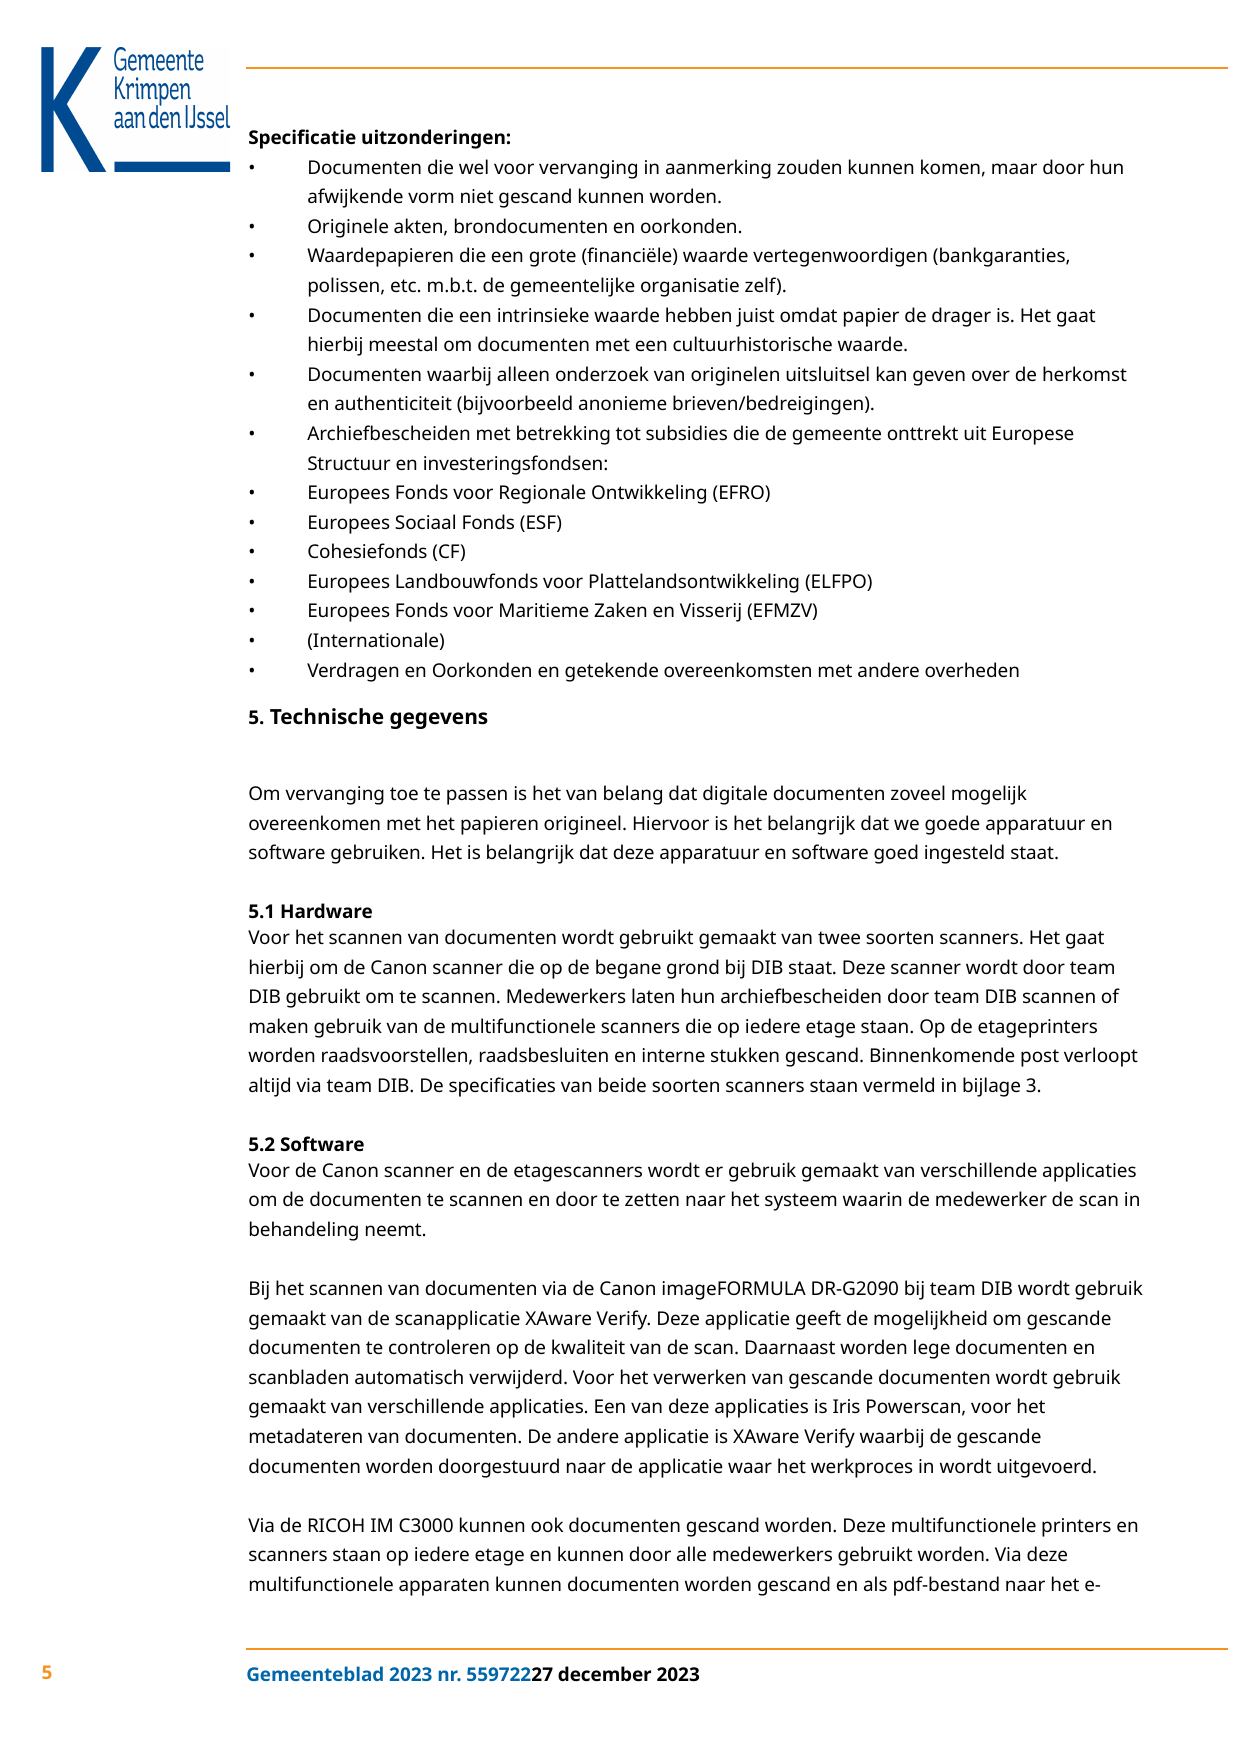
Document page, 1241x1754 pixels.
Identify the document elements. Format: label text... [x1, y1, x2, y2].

text 5.1 Hardware [248, 898, 1152, 924]
text Specificatie uitzonderingen: [248, 124, 1152, 150]
text 5.2 Software [248, 1131, 1152, 1157]
text Om vervanging toe te passen is het van belang dat digitale documenten zoveel mogelijk overeenkomen met het papieren origineel. Hiervoor is het belangrijk dat we goede apparatuur en software gebruiken. Het is belangrijk dat deze apparatuur en software goed ingesteld staat. [248, 780, 1152, 865]
list Archiefbescheiden met betrekking tot subsidies die de gemeente onttrekt uit Europese Structuur en investeringsfondsen: [248, 420, 1152, 476]
list Waardepapieren die een grote (financiële) waarde vertegenwoordigen (bankgaranties, polissen, etc. m.b.t. de gemeentelijke organisatie zelf). [248, 243, 1152, 298]
picture [41, 47, 231, 172]
text 5. Technische gegevens [248, 702, 1152, 731]
list Europees Landbouwfonds voor Plattelandsontwikkeling (ELFPO) [248, 568, 1152, 594]
text Voor het scannen van documenten wordt gebruikt gemaakt van twee soorten scanners. Het gaat hierbij om de Canon scanner die op de begane grond bij DIB staat. Deze scanner wordt door team DIB gebruikt om te scannen. Medewerkers laten hun archiefbescheiden door team DIB scannen of maken gebruik van de multifunctionele scanners die op iedere etage staan. Op de etageprinters worden raadsvoorstellen, raadsbesluiten en interne stukken gescand. Binnenkomende post verloopt altijd via team DIB. De specificaties van beide soorten scanners staan vermeld in bijlage 3. [248, 924, 1152, 1098]
list Documenten waarbij alleen onderzoek van originelen uitsluitsel kan geven over de herkomst en authenticiteit (bijvoorbeeld anonieme brieven/bedreigingen). [248, 361, 1152, 416]
list Originele akten, brondocumenten en oorkonden. [248, 213, 1152, 239]
list Documenten die wel voor vervanging in aanmerking zouden kunnen komen, maar door hun afwijkende vorm niet gescand kunnen worden. [248, 154, 1152, 209]
text Bij het scannen van documenten via de Canon imageFORMULA DR-G2090 bij team DIB wordt gebruik gemaakt van de scanapplicatie XAware Verify. Deze applicatie geeft de mogelijkheid om gescande documenten te controleren op de kwaliteit van de scan. Daarnaast worden lege documenten en scanbladen automatisch verwijderd. Voor het verwerken van gescande documenten wordt gebruik gemaakt van verschillende applicaties. Een van deze applicaties is Iris Powerscan, voor het metadateren van documenten. De andere applicatie is XAware Verify waarbij de gescande documenten worden doorgestuurd naar de applicatie waar het werkproces in wordt uitgevoerd. [248, 1275, 1152, 1479]
text Voor de Canon scanner en de etagescanners wordt er gebruik gemaakt van verschillende applicaties om de documenten te scannen en door te zetten naar het systeem waarin de medewerker de scan in behandeling neemt. [248, 1157, 1152, 1242]
list Europees Sociaal Fonds (ESF) [248, 509, 1152, 535]
list Verdragen en Oorkonden en getekende overeenkomsten met andere overheden [248, 657, 1152, 683]
list Documenten die een intrinsieke waarde hebben juist omdat papier de drager is. Het gaat hierbij meestal om documenten met een cultuurhistorische waarde. [248, 302, 1152, 357]
list Europees Fonds voor Maritieme Zaken en Visserij (EFMZV) [248, 598, 1152, 623]
list Europees Fonds voor Regionale Ontwikkeling (EFRO) [248, 479, 1152, 505]
list (Internationale) [248, 627, 1152, 653]
text Via de RICOH IM C3000 kunnen ook documenten gescand worden. Deze multifunctionele printers en scanners staan op iedere etage en kunnen door alle medewerkers gebruikt worden. Via deze multifunctionele apparaten kunnen documenten worden gescand en als pdf-bestand naar het e- [248, 1512, 1152, 1597]
list Cohesiefonds (CF) [248, 538, 1152, 564]
